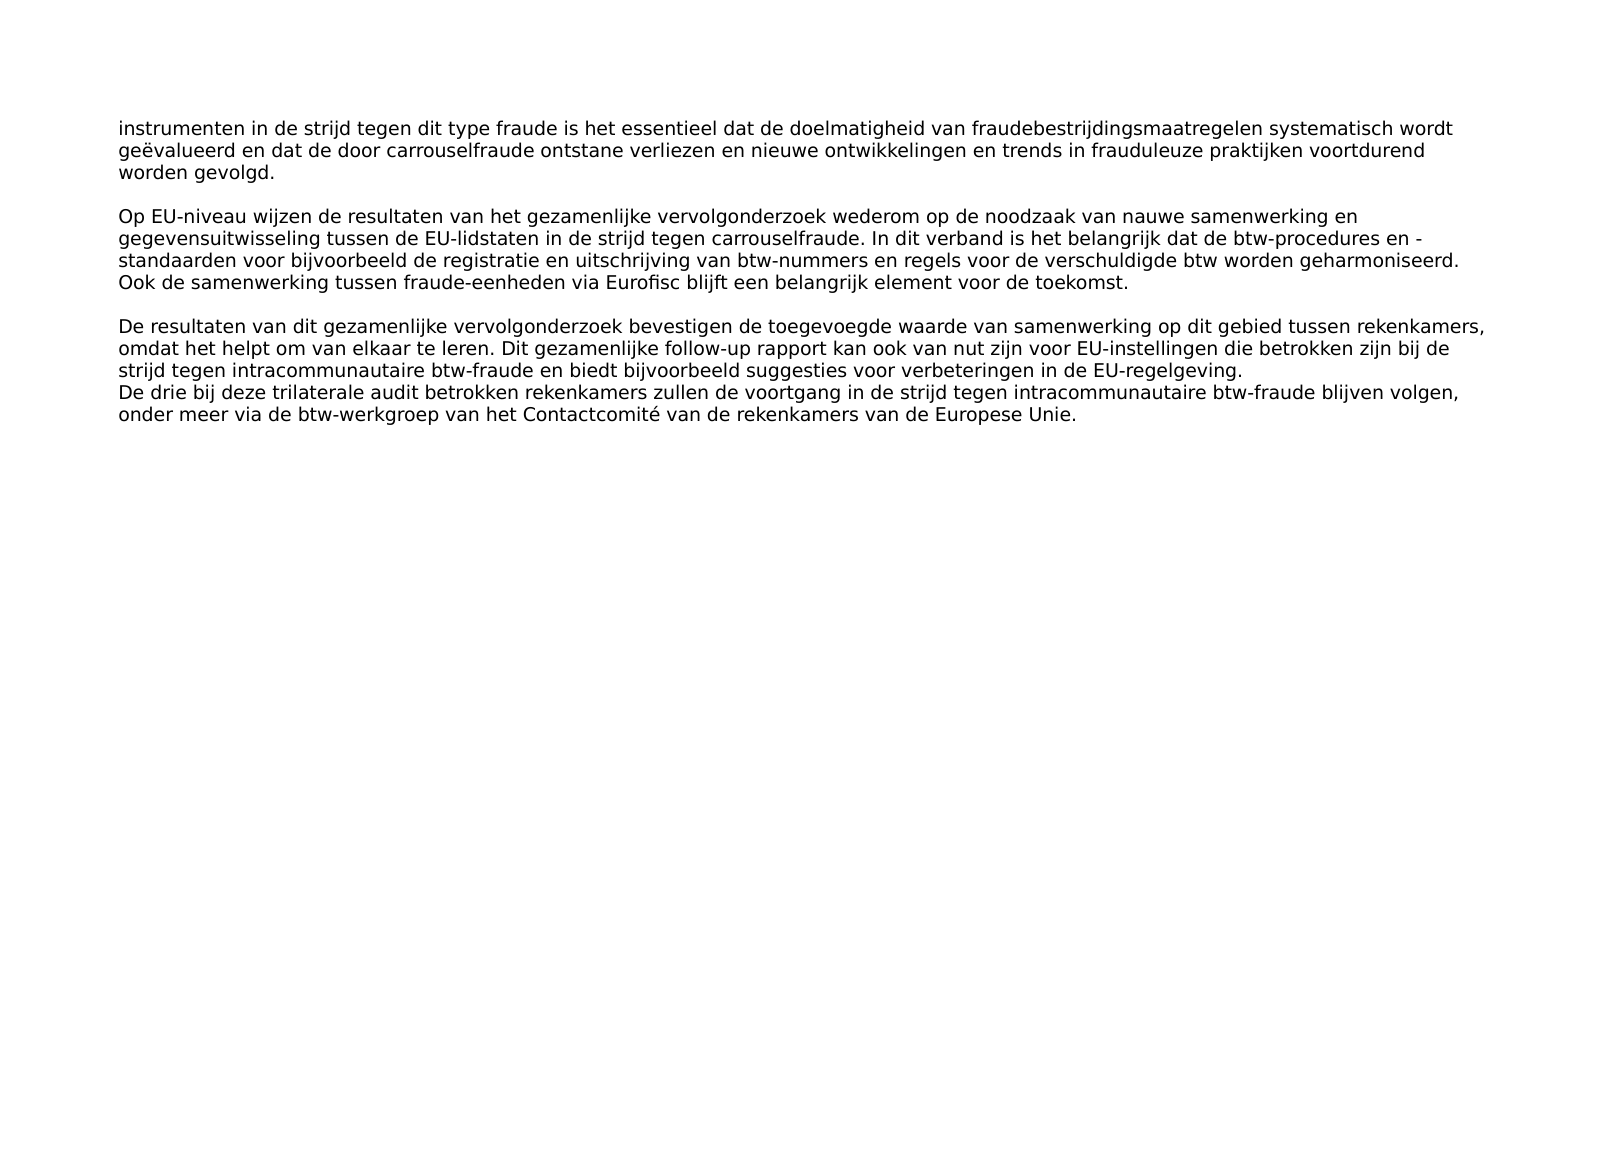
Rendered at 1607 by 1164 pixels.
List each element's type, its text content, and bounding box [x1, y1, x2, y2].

text De drie bij deze trilaterale audit betrokken rekenkamers zullen de voortgang in de strijd tegen intracommunautaire btw-fraude blijven volgen, onder meer via de btw-werkgroep van het Contactcomité van de rekenkamers van de Europese Unie. [118, 382, 1488, 426]
text De resultaten van dit gezamenlijke vervolgonderzoek bevestigen de toegevoegde waarde van samenwerking op dit gebied tussen rekenkamers, omdat het helpt om van elkaar te leren. Dit gezamenlijke follow-up rapport kan ook van nut zijn voor EU-instellingen die betrokken zijn bij de strijd tegen intracommunautaire btw-fraude en biedt bijvoorbeeld suggesties voor verbeteringen in de EU-regelgeving. [118, 316, 1488, 382]
text instrumenten in de strijd tegen dit type fraude is het essentieel dat de doelmatigheid van fraudebestrijdingsmaatregelen systematisch wordt geëvalueerd en dat de door carrouselfraude ontstane verliezen en nieuwe ontwikkelingen en trends in frauduleuze praktijken voortdurend worden gevolgd. [118, 118, 1488, 184]
text Op EU-niveau wijzen de resultaten van het gezamenlijke vervolgonderzoek wederom op de noodzaak van nauwe samenwerking en gegevensuitwisseling tussen de EU-lidstaten in de strijd tegen carrouselfraude. In dit verband is het belangrijk dat de btw-procedures en -standaarden voor bijvoorbeeld de registratie en uitschrijving van btw-nummers en regels voor de verschuldigde btw worden geharmoniseerd. Ook de samenwerking tussen fraude-eenheden via Eurofisc blijft een belangrijk element voor de toekomst. [118, 206, 1488, 294]
